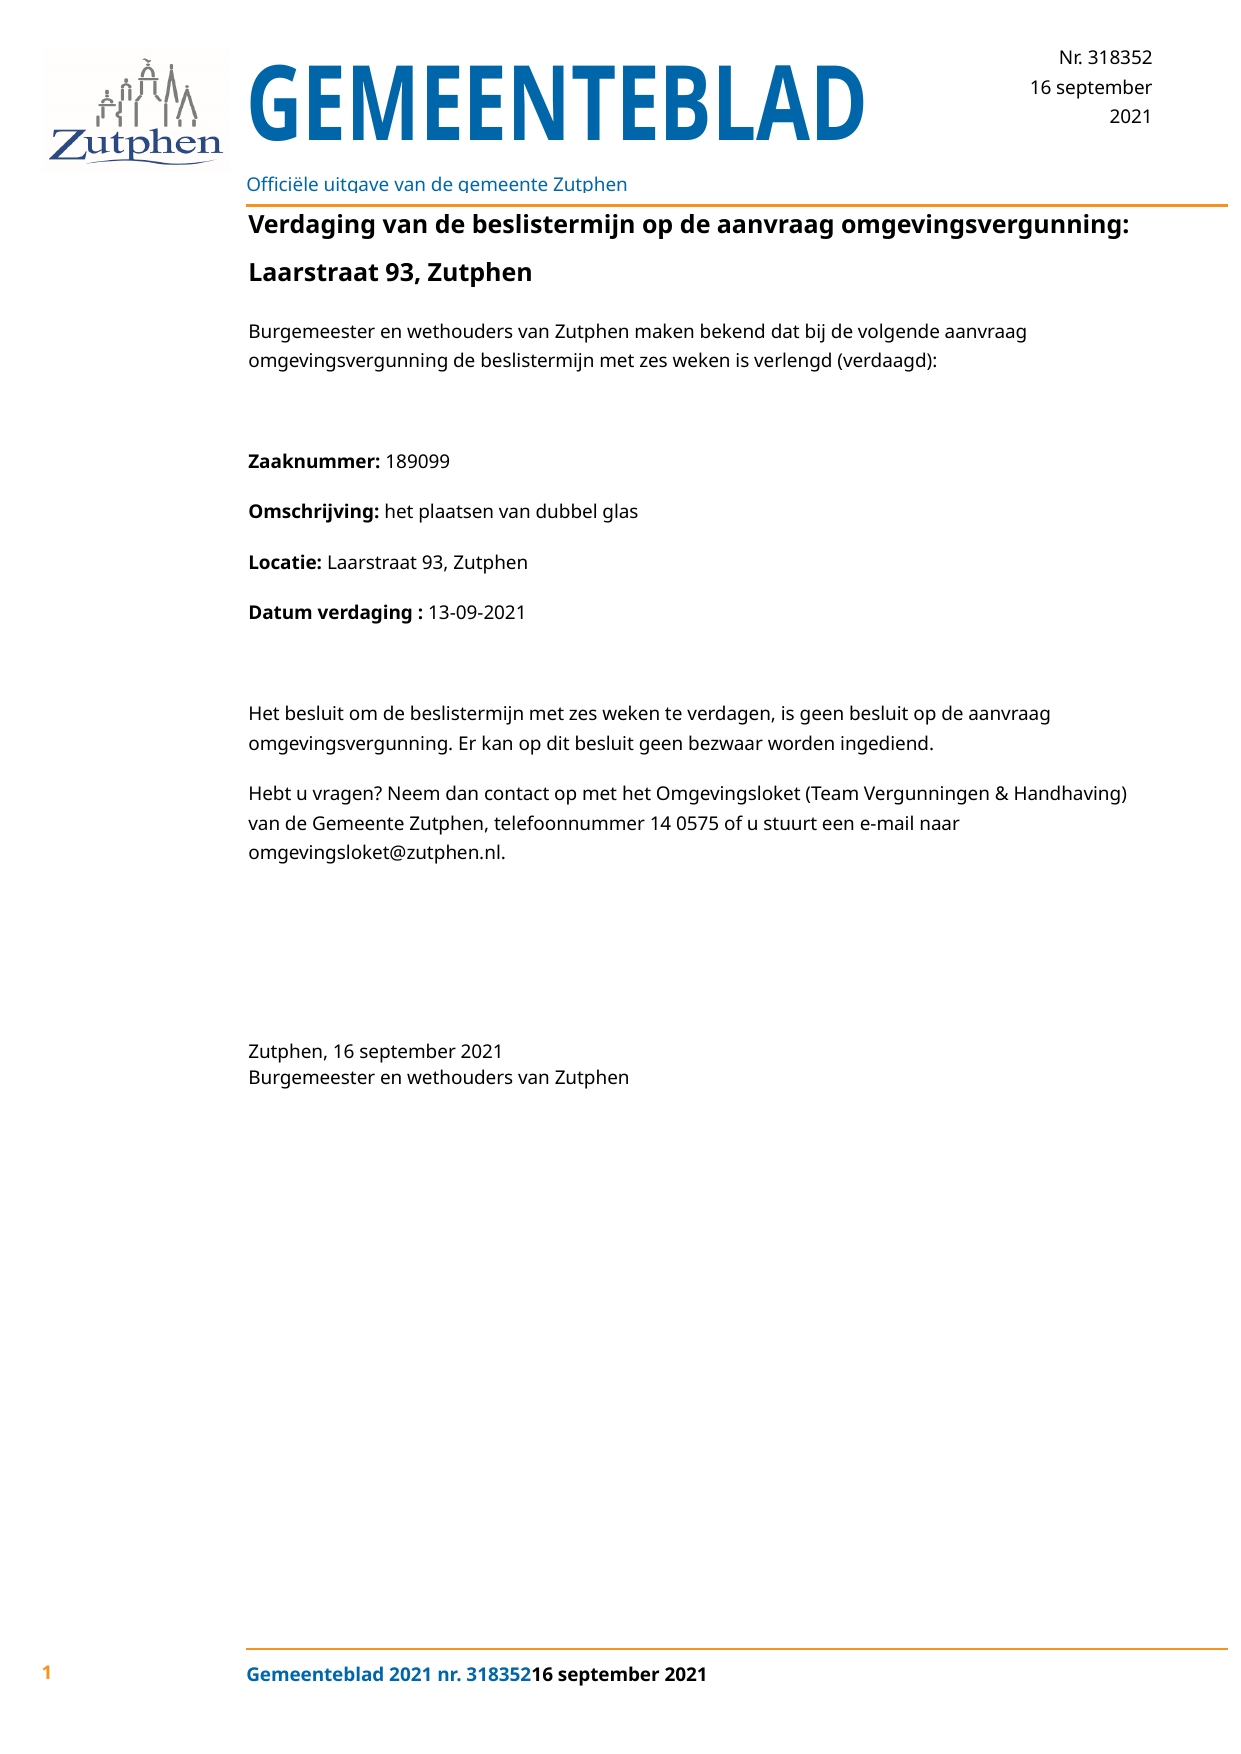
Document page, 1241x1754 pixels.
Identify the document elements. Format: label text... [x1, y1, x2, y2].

text Zutphen, 16 september 2021 [248, 1039, 1152, 1064]
text Burgemeester en wethouders van Zutphen maken bekend dat bij de volgende aanvraag omgevingsvergunning de beslistermijn met zes weken is verlengd (verdaagd): [248, 318, 1152, 373]
text Zaaknummer: 189099 [248, 448, 1152, 474]
text Burgemeester en wethouders van Zutphen [248, 1064, 1152, 1090]
picture [41, 47, 231, 172]
text Hebt u vragen? Neem dan contact op met het Omgevingsloket (Team Vergunningen & Handhaving) van de Gemeente Zutphen, telefoonnummer 14 0575 of u stuurt een e-mail naar omgevingsloket@zutphen.nl. [248, 780, 1152, 865]
text Verdaging van de beslistermijn op de aanvraag omgevingsvergunning: Laarstraat 93, Zutphen [248, 207, 1152, 288]
text Locatie: Laarstraat 93, Zutphen [248, 549, 1152, 575]
text Omschrijving: het plaatsen van dubbel glas [248, 499, 1152, 524]
text Het besluit om de beslistermijn met zes weken te verdagen, is geen besluit op de aanvraag omgevingsvergunning. Er kan op dit besluit geen bezwaar worden ingediend. [248, 700, 1152, 756]
text Datum verdaging : 13-09-2021 [248, 599, 1152, 625]
